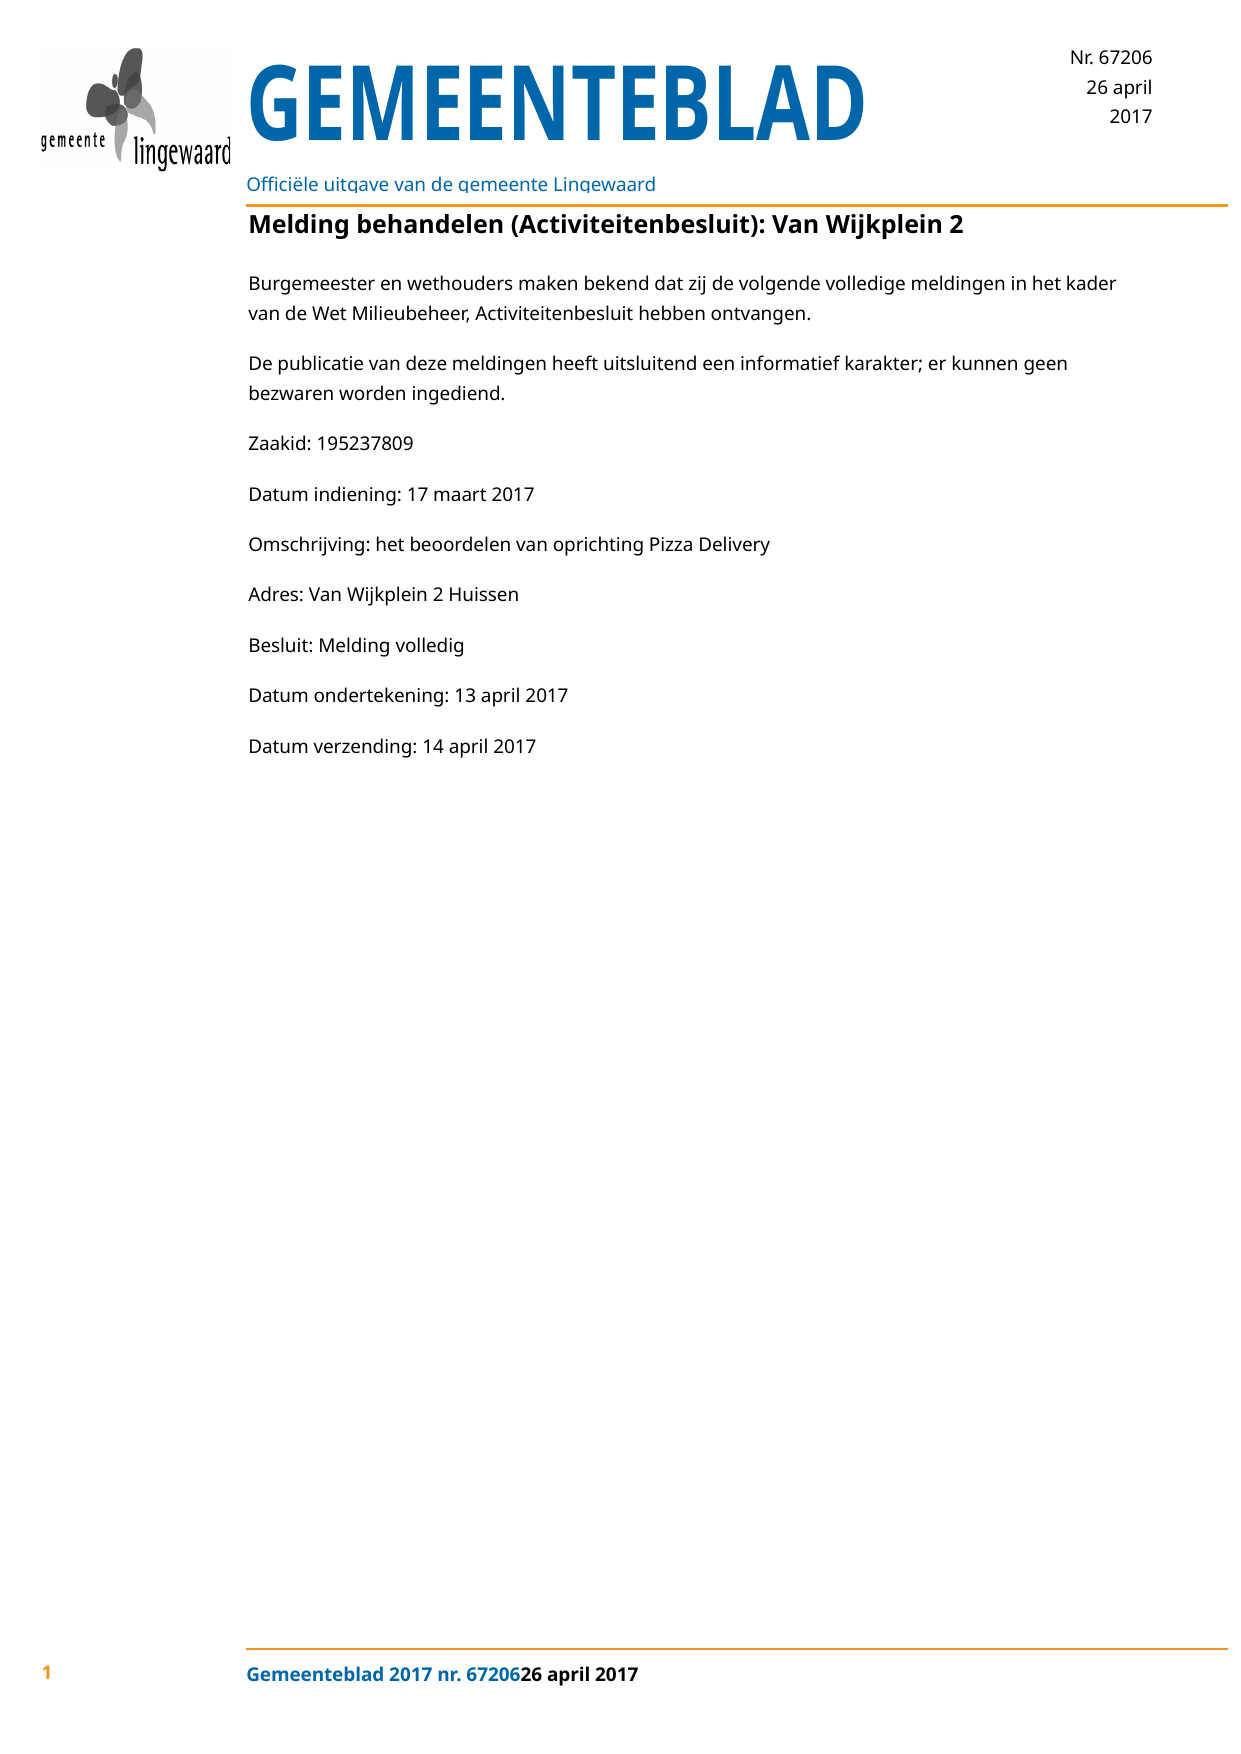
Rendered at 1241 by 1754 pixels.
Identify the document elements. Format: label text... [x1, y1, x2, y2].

text Adres: Van Wijkplein 2 Huissen [248, 582, 1152, 607]
text Datum indiening: 17 maart 2017 [248, 481, 1152, 506]
text Burgemeester en wethouders maken bekend dat zij de volgende volledige meldingen in het kader van de Wet Milieubeheer, Activiteitenbesluit hebben ontvangen. [248, 270, 1152, 326]
text Zaakid: 195237809 [248, 430, 1152, 456]
picture [41, 47, 231, 172]
text Melding behandelen (Activiteitenbesluit): Van Wijkplein 2 [248, 207, 1152, 241]
text Omschrijving: het beoordelen van oprichting Pizza Delivery [248, 531, 1152, 557]
text Besluit: Melding volledig [248, 632, 1152, 658]
text Datum ondertekening: 13 april 2017 [248, 682, 1152, 708]
text Datum verzending: 14 april 2017 [248, 733, 1152, 758]
text De publicatie van deze meldingen heeft uitsluitend een informatief karakter; er kunnen geen bezwaren worden ingediend. [248, 350, 1152, 406]
